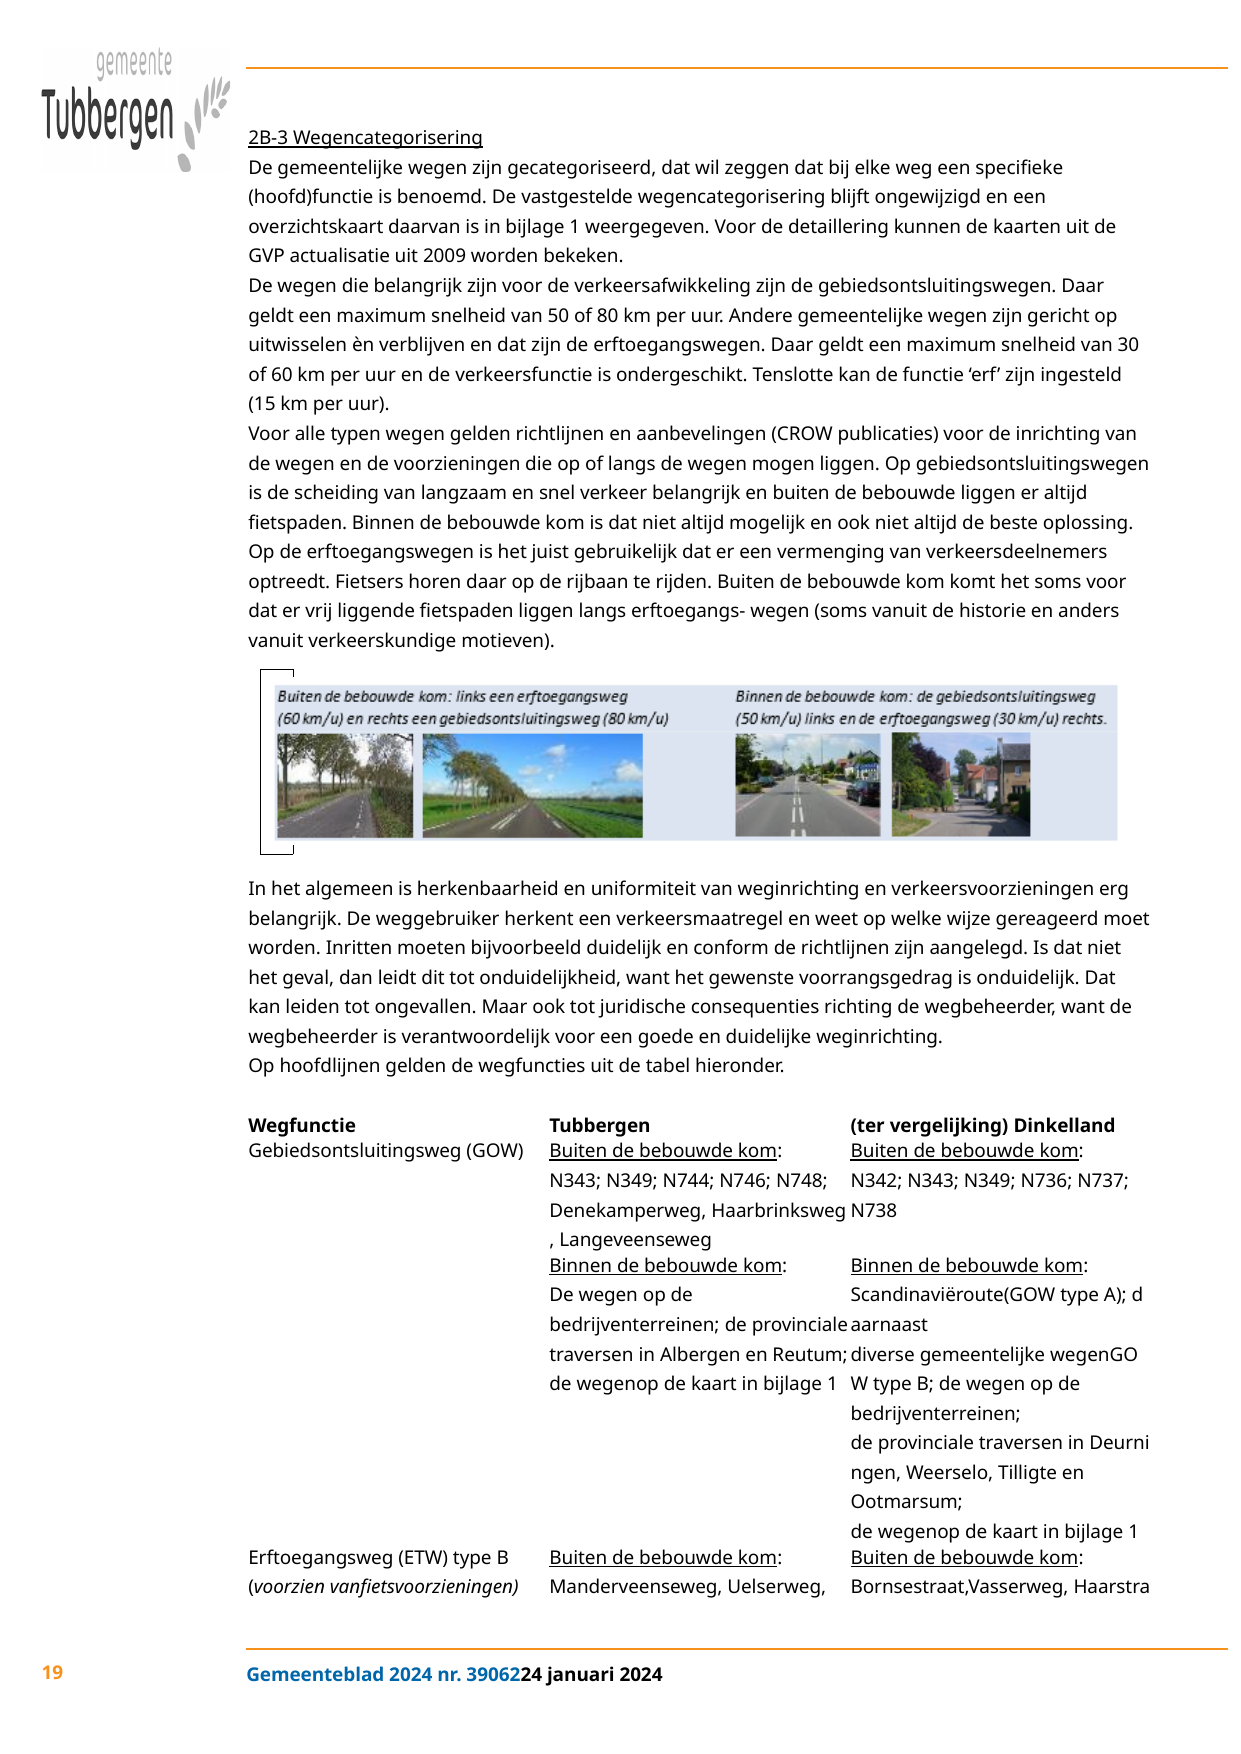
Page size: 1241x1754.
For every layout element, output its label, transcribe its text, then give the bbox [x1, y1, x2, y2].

picture [41, 47, 231, 172]
table_cell Binnen de bebouwde kom: Scandinaviëroute(GOW type A); daarnaast diverse gemeentelijke wegenGOW type B; de wegen op de bedrijventerreinen; de provinciale traversen in Deurningen, Weerselo, Tilligte en Ootmarsum; de wegenop de kaart in bijlage 1 [850, 1252, 1152, 1544]
table_cell Erftoegangsweg (ETW) type B (voorzien vanfietsvoorzieningen) [248, 1544, 549, 1599]
table_cell Buiten de bebouwde kom: N343; N349; N744; N746; N748; Denekamperweg, Haarbrinksweg, Langeveenseweg [549, 1138, 850, 1252]
text Voor alle typen wegen gelden richtlijnen en aanbevelingen (CROW publicaties) voor de inrichting van de wegen en de voorzieningen die op of langs de wegen mogen liggen. Op gebiedsontsluitingswegen is de scheiding van langzaam en snel verkeer belangrijk en buiten de bebouwde liggen er altijd fietspaden. Binnen de bebouwde kom is dat niet altijd mogelijk en ook niet altijd de beste oplossing. Op de erftoegangswegen is het juist gebruikelijk dat er een vermenging van verkeersdeelnemers optreedt. Fietsers horen daar op de rijbaan te rijden. Buiten de bebouwde kom komt het soms voor dat er vrij liggende fietspaden liggen langs erftoegangs- wegen (soms vanuit de historie en anders vanuit verkeerskundige motieven). [248, 420, 1152, 653]
picture [268, 677, 1125, 845]
text Op hoofdlijnen gelden de wegfuncties uit de tabel hieronder. [248, 1053, 1152, 1078]
table_header Tubbergen [549, 1112, 850, 1138]
table_header (ter vergelijking) Dinkelland [850, 1112, 1152, 1138]
table_cell Buiten de bebouwde kom: N342; N343; N349; N736; N737; N738 [850, 1138, 1152, 1252]
table_header Wegfunctie [248, 1112, 549, 1138]
text 2B-3 Wegencategorisering [248, 124, 1152, 150]
table_cell Buiten de bebouwde kom: Bornsestraat,Vasserweg, Haarstra [850, 1544, 1152, 1599]
text In het algemeen is herkenbaarheid en uniformiteit van weginrichting en verkeersvoorzieningen erg belangrijk. De weggebruiker herkent een verkeersmaatregel en weet op welke wijze gereageerd moet worden. Inritten moeten bijvoorbeeld duidelijk en conform de richtlijnen zijn aangelegd. Is dat niet het geval, dan leidt dit tot onduidelijkheid, want het gewenste voorrangsgedrag is onduidelijk. Dat kan leiden tot ongevallen. Maar ook tot juridische consequenties richting de wegbeheerder, want de wegbeheerder is verantwoordelijk voor een goede en duidelijke weginrichting. [248, 875, 1152, 1049]
table_cell Gebiedsontsluitingsweg (GOW) [248, 1138, 549, 1544]
table_cell Binnen de bebouwde kom: De wegen op de bedrijventerreinen; de provinciale traversen in Albergen en Reutum; de wegenop de kaart in bijlage 1 [549, 1252, 850, 1544]
text De gemeentelijke wegen zijn gecategoriseerd, dat wil zeggen dat bij elke weg een specifieke (hoofd)functie is benoemd. De vastgestelde wegencategorisering blijft ongewijzigd en een overzichtskaart daarvan is in bijlage 1 weergegeven. Voor de detaillering kunnen de kaarten uit de GVP actualisatie uit 2009 worden bekeken. [248, 154, 1152, 268]
text De wegen die belangrijk zijn voor de verkeersafwikkeling zijn de gebiedsontsluitingswegen. Daar geldt een maximum snelheid van 50 of 80 km per uur. Andere gemeentelijke wegen zijn gericht op uitwisselen èn verblijven en dat zijn de erftoegangswegen. Daar geldt een maximum snelheid van 30 of 60 km per uur en de verkeersfunctie is ondergeschikt. Tenslotte kan de functie ‘erf’ zijn ingesteld (15 km per uur). [248, 272, 1152, 416]
table_cell Buiten de bebouwde kom: Manderveenseweg, Uelserweg, [549, 1544, 850, 1599]
